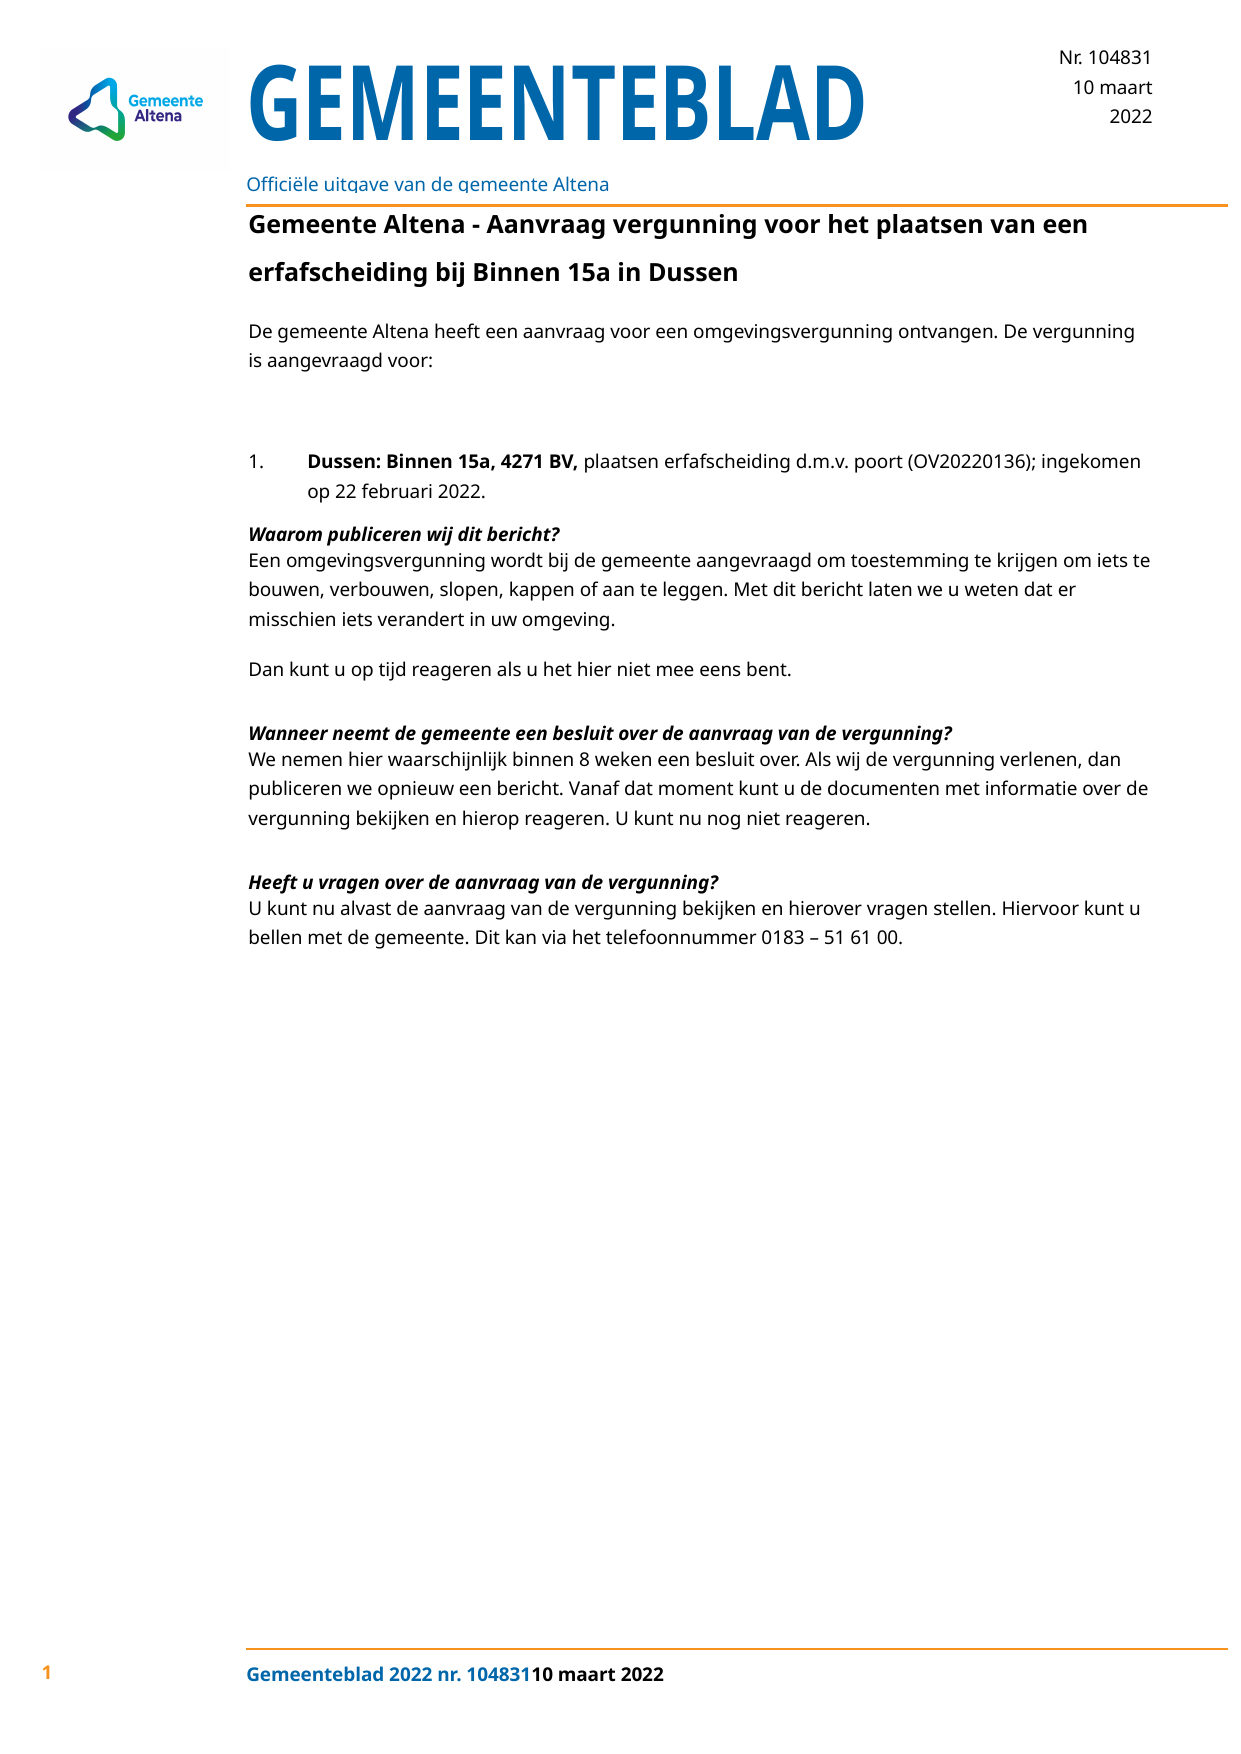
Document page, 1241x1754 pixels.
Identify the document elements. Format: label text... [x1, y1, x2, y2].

text Gemeente Altena - Aanvraag vergunning voor het plaatsen van een erfafscheiding bij Binnen 15a in Dussen [248, 207, 1152, 288]
picture [41, 47, 231, 172]
text We nemen hier waarschijnlijk binnen 8 weken een besluit over. Als wij de vergunning verlenen, dan publiceren we opnieuw een bericht. Vanaf dat moment kunt u de documenten met informatie over de vergunning bekijken en hierop reageren. U kunt nu nog niet reageren. [248, 746, 1152, 831]
text Wanneer neemt de gemeente een besluit over de aanvraag van de vergunning? [248, 720, 1152, 746]
text Heeft u vragen over de aanvraag van de vergunning? [248, 869, 1152, 895]
text Waarom publiceren wij dit bericht? [248, 521, 1152, 547]
text Een omgevingsvergunning wordt bij de gemeente aangevraagd om toestemming te krijgen om iets te bouwen, verbouwen, slopen, kappen of aan te leggen. Met dit bericht laten we u weten dat er misschien iets verandert in uw omgeving. [248, 547, 1152, 632]
text Dan kunt u op tijd reageren als u het hier niet mee eens bent. [248, 656, 1152, 682]
text U kunt nu alvast de aanvraag van de vergunning bekijken en hierover vragen stellen. Hiervoor kunt u bellen met de gemeente. Dit kan via het telefoonnummer 0183 – 51 61 00. [248, 895, 1152, 950]
text De gemeente Altena heeft een aanvraag voor een omgevingsvergunning ontvangen. De vergunning is aangevraagd voor: [248, 318, 1152, 373]
list Dussen: Binnen 15a, 4271 BV, plaatsen erfafscheiding d.m.v. poort (OV20220136); ingekomen op 22 februari 2022. [248, 448, 1152, 504]
